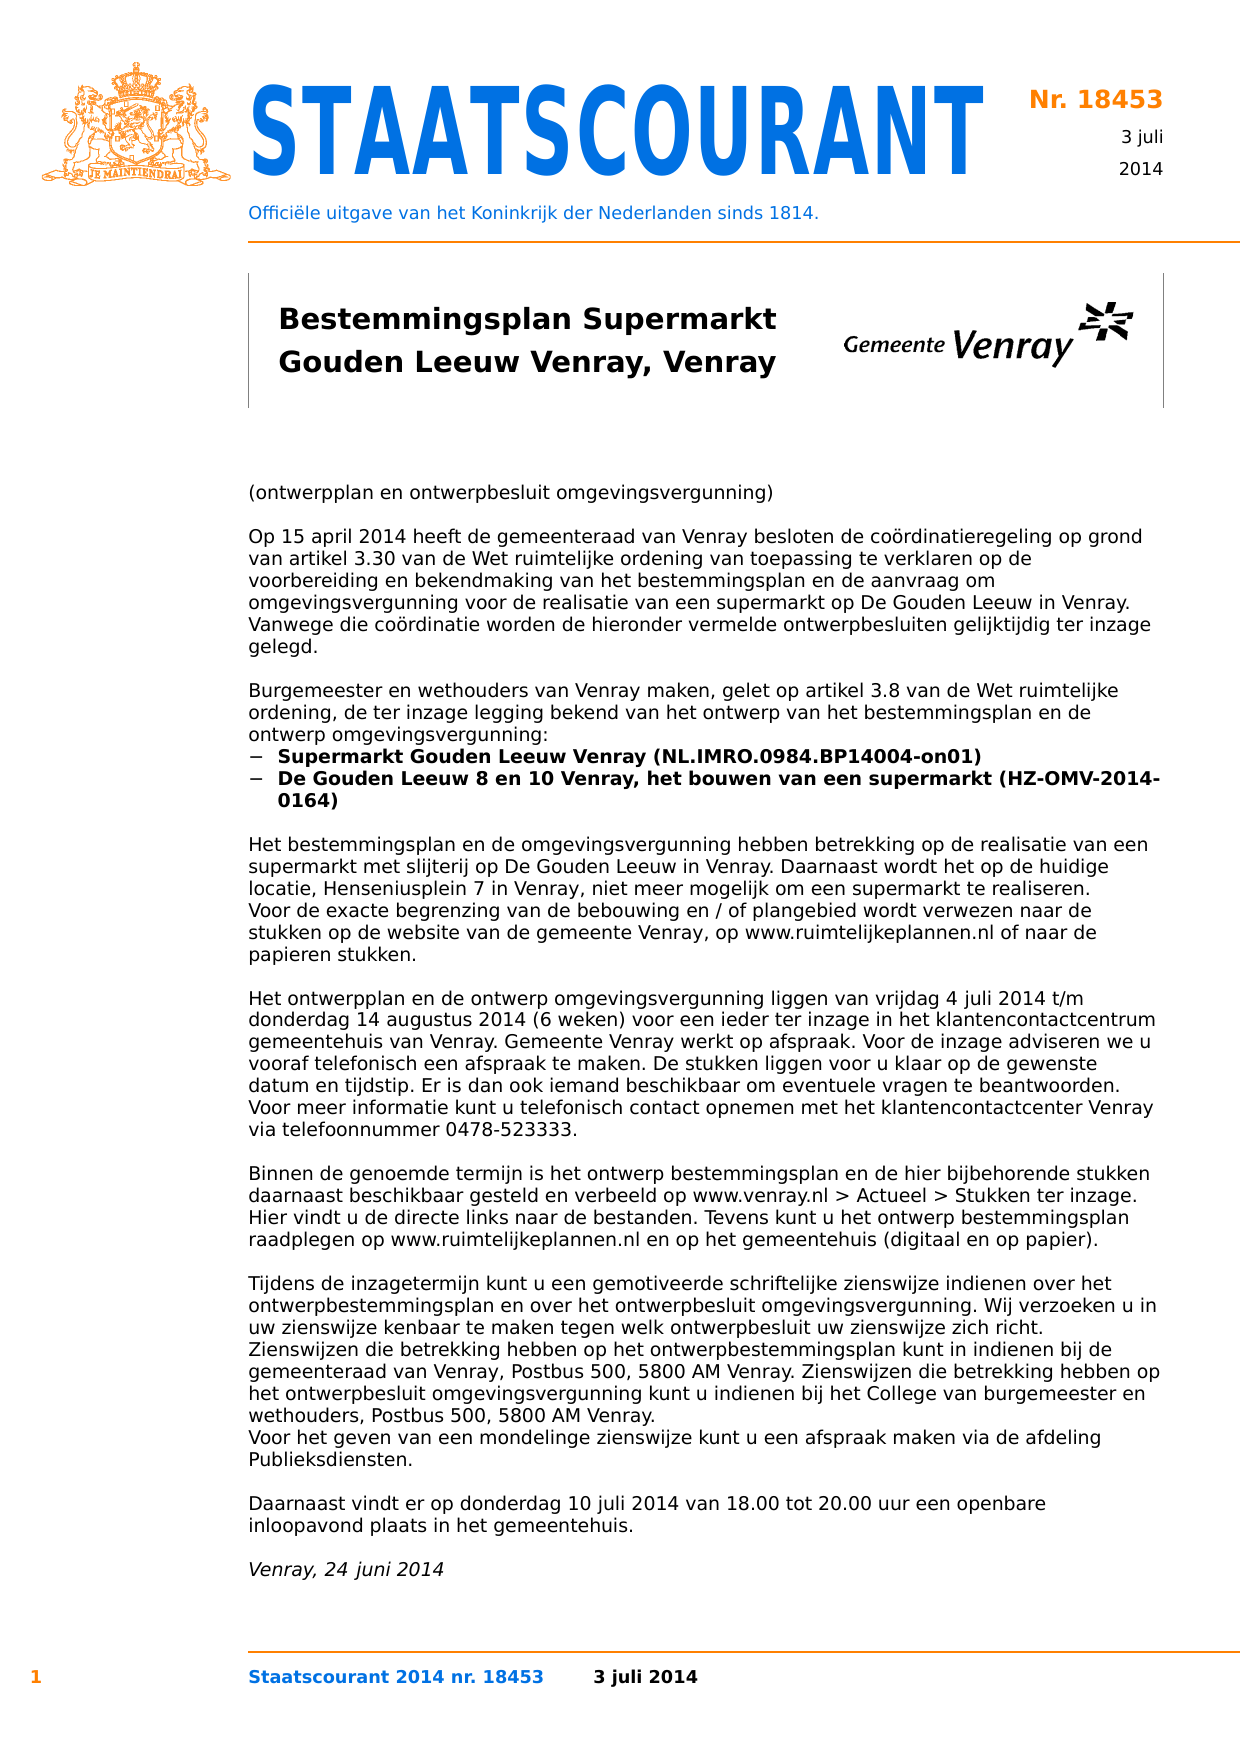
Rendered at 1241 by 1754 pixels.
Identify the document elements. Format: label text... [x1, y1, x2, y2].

text Burgemeester en wethouders van Venray maken, gelet op artikel 3.8 van de Wet ruimtelijke ordening, de ter inzage legging bekend van het ontwerp van het bestemmingsplan en de ontwerp omgevingsvergunning: [248, 680, 1163, 746]
text Binnen de genoemde termijn is het ontwerp bestemmingsplan en de hier bijbehorende stukken daarnaast beschikbaar gesteld en verbeeld op www.venray.nl > Actueel > Stukken ter inzage. Hier vindt u de directe links naar de bestanden. Tevens kunt u het ontwerp bestemmingsplan raadplegen op www.ruimtelijkeplannen.nl en op het gemeentehuis (digitaal en op papier). [248, 1163, 1163, 1251]
text Voor de exacte begrenzing van de bebouwing en / of plangebied wordt verwezen naar de stukken op de website van de gemeente Venray, op www.ruimtelijkeplannen.nl of naar de papieren stukken. [248, 899, 1163, 966]
text − Supermarkt Gouden Leeuw Venray (NL.IMRO.0984.BP14004-on01) [248, 746, 1163, 768]
picture [844, 302, 1134, 368]
text Voor het geven van een mondelinge zienswijze kunt u een afspraak maken via de afdeling Publieksdiensten. [248, 1427, 1163, 1471]
table_header Nr. 18453 [998, 62, 1240, 121]
text Op 15 april 2014 heeft de gemeenteraad van Venray besloten de coördinatieregeling op grond van artikel 3.30 van de Wet ruimtelijke ordening van toepassing te verklaren op de voorbereiding en bekendmaking van het bestemmingsplan en de aanvraag om omgevingsvergunning voor de realisatie van een supermarkt op De Gouden Leeuw in Venray. Vanwege die coördinatie worden de hieronder vermelde ontwerpbesluiten gelijktijdig ter inzage gelegd. [248, 526, 1163, 658]
table_cell Officiële uitgave van het Koninkrijk der Nederlanden sinds 1814. [248, 203, 1240, 241]
picture [41, 62, 231, 186]
text Tijdens de inzagetermijn kunt u een gemotiveerde schriftelijke zienswijze indienen over het ontwerpbestemmingsplan en over het ontwerpbesluit omgevingsvergunning. Wij verzoeken u in uw zienswijze kenbaar te maken tegen welk ontwerpbesluit uw zienswijze zich richt. [248, 1273, 1163, 1339]
table_header [25, 62, 248, 241]
text Daarnaast vindt er op donderdag 10 juli 2014 van 18.00 tot 20.00 uur een openbare inloopavond plaats in het gemeentehuis. [248, 1493, 1163, 1537]
text Venray, 24 juni 2014 [248, 1558, 1163, 1580]
table_cell 2014 [998, 153, 1240, 203]
subtitle Bestemmingsplan Supermarkt Gouden Leeuw Venray, Venray [249, 273, 1163, 408]
table_cell 3 juli [998, 121, 1240, 153]
text Het ontwerpplan en de ontwerp omgevingsvergunning liggen van vrijdag 4 juli 2014 t/m donderdag 14 augustus 2014 (6 weken) voor een ieder ter inzage in het klantencontactcentrum gemeentehuis van Venray. Gemeente Venray werkt op afspraak. Voor de inzage adviseren we u vooraf telefonisch een afspraak te maken. De stukken liggen voor u klaar op de gewenste datum en tijdstip. Er is dan ook iemand beschikbaar om eventuele vragen te beantwoorden. Voor meer informatie kunt u telefonisch contact opnemen met het klantencontactcenter Venray via telefoonnummer 0478-523333. [248, 987, 1163, 1141]
text Zienswijzen die betrekking hebben op het ontwerpbestemmingsplan kunt in indienen bij de gemeenteraad van Venray, Postbus 500, 5800 AM Venray. Zienswijzen die betrekking hebben op het ontwerpbesluit omgevingsvergunning kunt u indienen bij het College van burgemeester en wethouders, Postbus 500, 5800 AM Venray. [248, 1339, 1163, 1427]
text − De Gouden Leeuw 8 en 10 Venray, het bouwen van een supermarkt (HZ-OMV-2014-0164) [248, 768, 1163, 812]
table_header STAATSCOURANT [248, 62, 998, 203]
text (ontwerpplan en ontwerpbesluit omgevingsvergunning) [248, 482, 1163, 504]
text Het bestemmingsplan en de omgevingsvergunning hebben betrekking op de realisatie van een supermarkt met slijterij op De Gouden Leeuw in Venray. Daarnaast wordt het op de huidige locatie, Henseniusplein 7 in Venray, niet meer mogelijk om een supermarkt te realiseren. [248, 834, 1163, 899]
